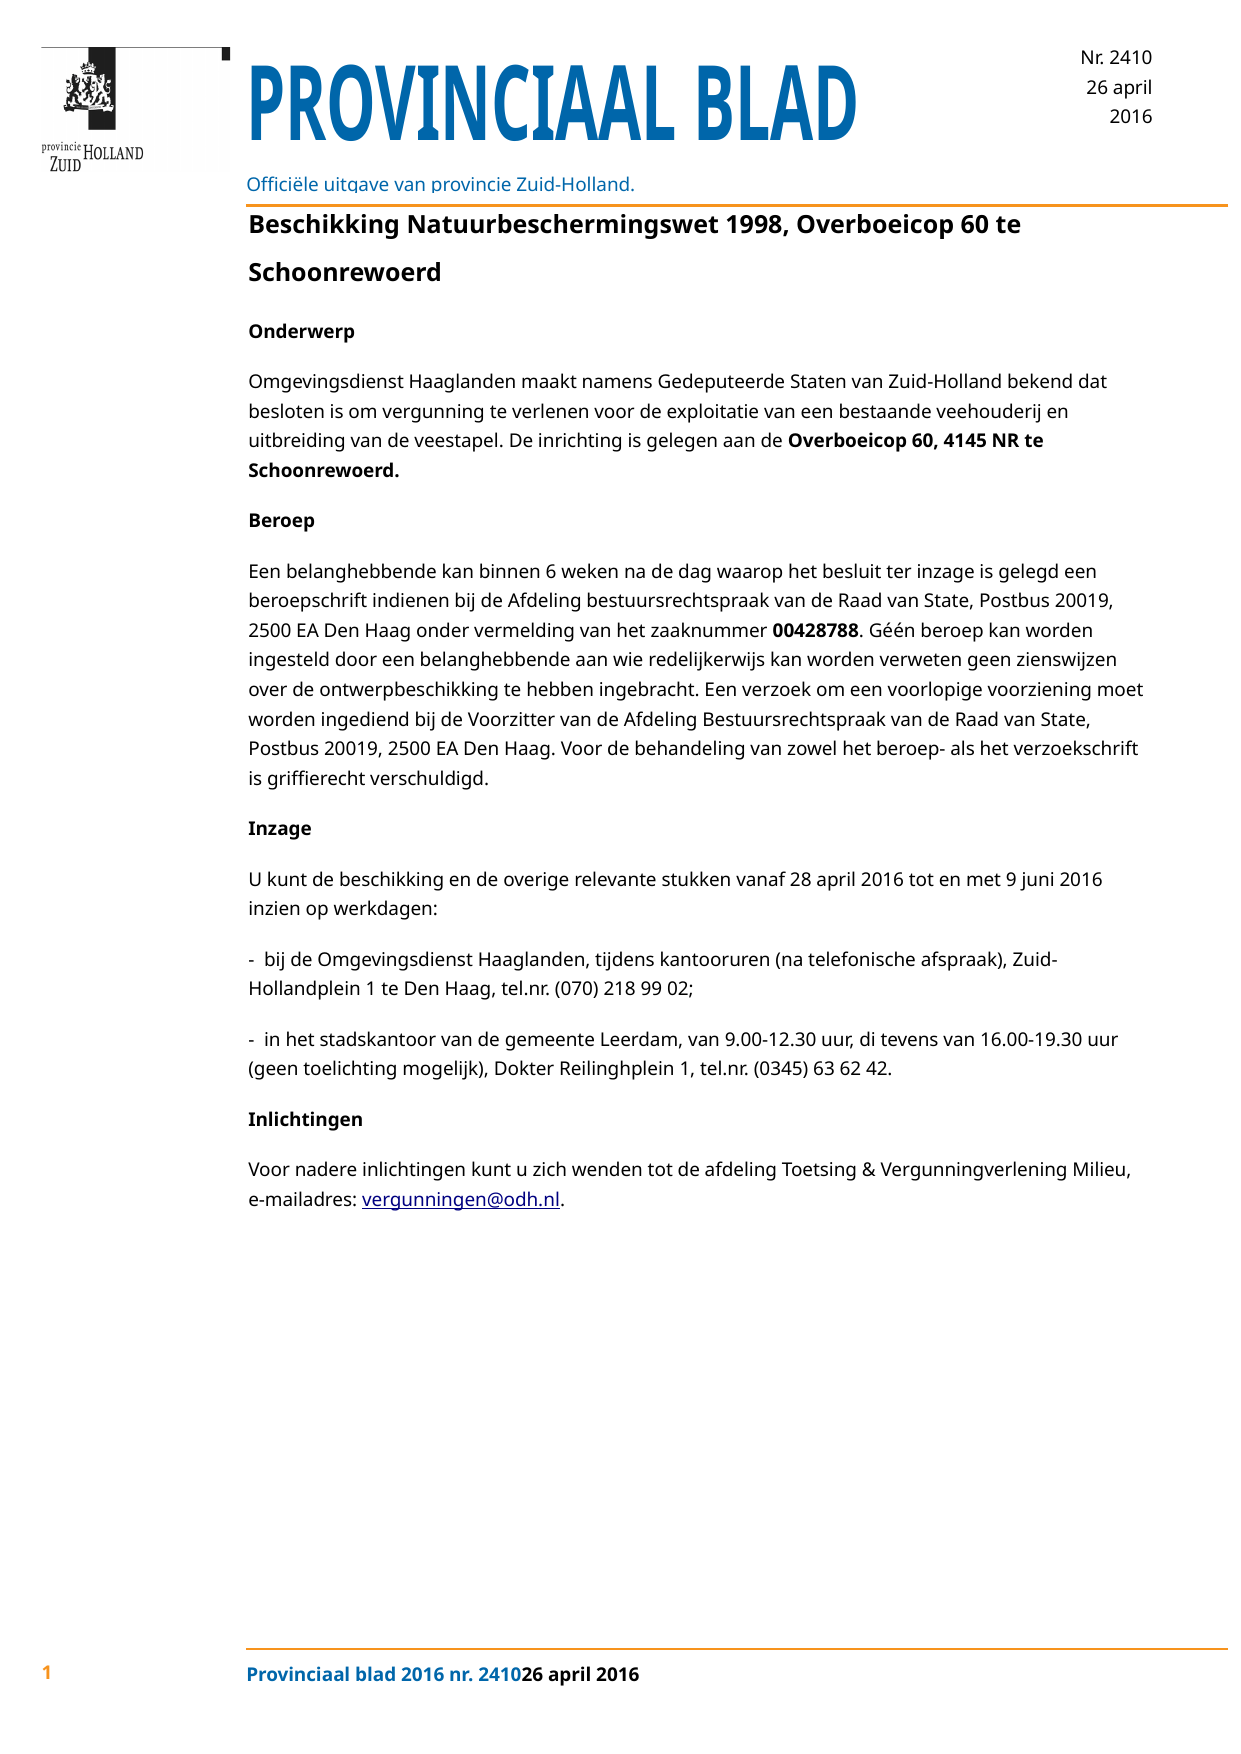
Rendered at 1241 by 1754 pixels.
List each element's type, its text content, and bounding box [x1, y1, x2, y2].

picture [41, 47, 231, 172]
text - in het stadskantoor van de gemeente Leerdam, van 9.00-12.30 uur, di tevens van 16.00-19.30 uur (geen toelichting mogelijk), Dokter Reilinghplein 1, tel.nr. (0345) 63 62 42. [248, 1026, 1152, 1081]
text Onderwerp [248, 318, 1152, 344]
text Omgevingsdienst Haaglanden maakt namens Gedeputeerde Staten van Zuid-Holland bekend dat besloten is om vergunning te verlenen voor de exploitatie van een bestaande veehouderij en uitbreiding van de veestapel. De inrichting is gelegen aan de Overboeicop 60, 4145 NR te Schoonrewoerd. [248, 368, 1152, 483]
text U kunt de beschikking en de overige relevante stukken vanaf 28 april 2016 tot en met 9 juni 2016 inzien op werkdagen: [248, 866, 1152, 921]
text Inlichtingen [248, 1106, 1152, 1132]
text Een belanghebbende kan binnen 6 weken na de dag waarop het besluit ter inzage is gelegd een beroepschrift indienen bij de Afdeling bestuursrechtspraak van de Raad van State, Postbus 20019, 2500 EA Den Haag onder vermelding van het zaaknummer 00428788. Géén beroep kan worden ingesteld door een belanghebbende aan wie redelijkerwijs kan worden verweten geen zienswijzen over de ontwerpbeschikking te hebben ingebracht. Een verzoek om een voorlopige voorziening moet worden ingediend bij de Voorzitter van de Afdeling Bestuursrechtspraak van de Raad van State, Postbus 20019, 2500 EA Den Haag. Voor de behandeling van zowel het beroep- als het verzoekschrift is griffierecht verschuldigd. [248, 558, 1152, 791]
text Beschikking Natuurbeschermingswet 1998, Overboeicop 60 te Schoonrewoerd [248, 207, 1152, 288]
text Voor nadere inlichtingen kunt u zich wenden tot de afdeling Toetsing & Vergunningverlening Milieu, e-mailadres: vergunningen@odh.nl. [248, 1156, 1152, 1212]
text Beroep [248, 507, 1152, 533]
text - bij de Omgevingsdienst Haaglanden, tijdens kantooruren (na telefonische afspraak), Zuid-Hollandplein 1 te Den Haag, tel.nr. (070) 218 99 02; [248, 946, 1152, 1001]
text Inzage [248, 815, 1152, 841]
